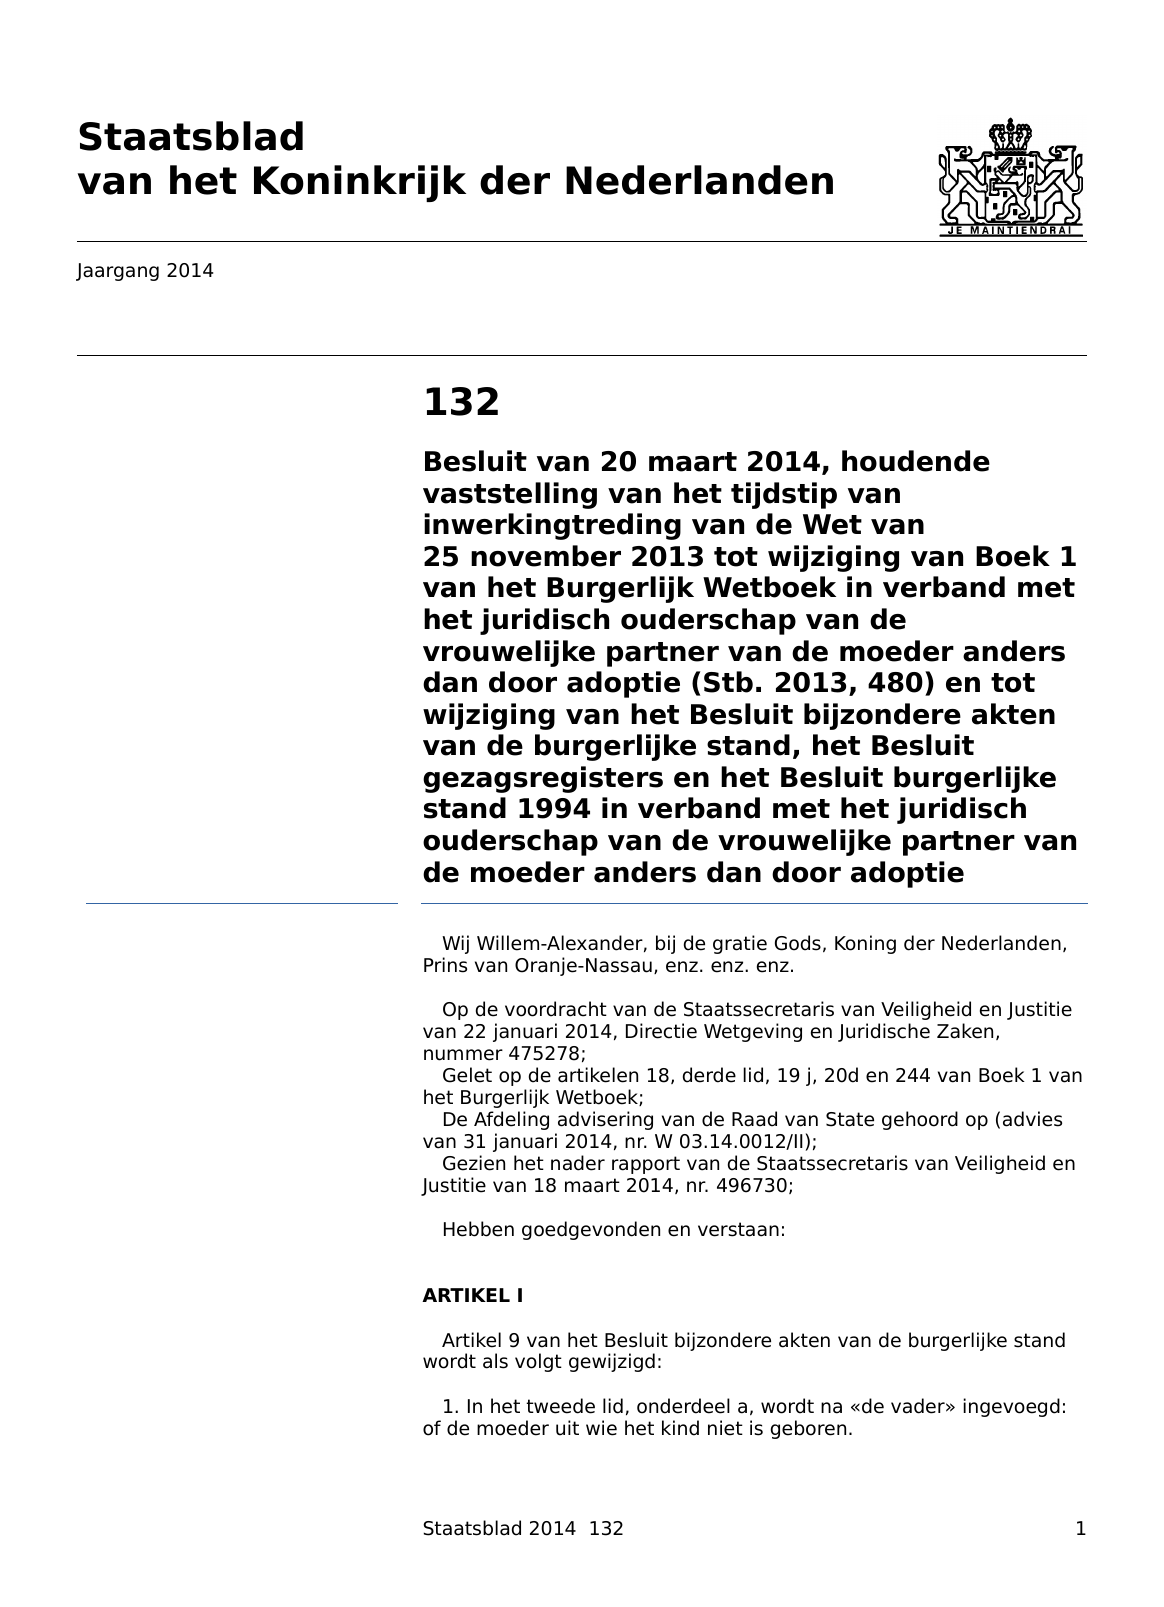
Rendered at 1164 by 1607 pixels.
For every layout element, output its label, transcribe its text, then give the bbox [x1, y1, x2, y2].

text Op de voordracht van de Staatssecretaris van Veiligheid en Justitie van 22 januari 2014, Directie Wetgeving en Juridische Zaken, nummer 475278; [422, 999, 1087, 1065]
picture [936, 115, 1087, 240]
subtitle 132 [422, 381, 1087, 424]
table_header Staatsblad van het Koninkrijk der Nederlanden [77, 100, 886, 241]
subtitle ARTIKEL I [422, 1285, 1087, 1307]
text Artikel 9 van het Besluit bijzondere akten van de burgerlijke stand wordt als volgt gewijzigd: [422, 1329, 1087, 1373]
text 1. In het tweede lid, onderdeel a, wordt na «de vader» ingevoegd: of de moeder uit wie het kind niet is geboren. [422, 1396, 1087, 1439]
text Hebben goedgevonden en verstaan: [422, 1219, 1087, 1241]
table_cell Jaargang 2014 [77, 242, 1087, 355]
text Wij Willem-Alexander, bij de gratie Gods, Koning der Nederlanden, Prins van Oranje-Nassau, enz. enz. enz. [422, 933, 1087, 977]
table_header [886, 100, 1087, 241]
text Besluit van 20 maart 2014, houdende vaststelling van het tijdstip van inwerkingtreding van de Wet van 25 november 2013 tot wijziging van Boek 1 van het Burgerlijk Wetboek in verband met het juridisch ouderschap van de vrouwelijke partner van de moeder anders dan door adoptie (Stb. 2013, 480) en tot wijziging van het Besluit bijzondere akten van de burgerlijke stand, het Besluit gezagsregisters en het Besluit burgerlijke stand 1994 in verband met het juridisch ouderschap van de vrouwelijke partner van de moeder anders dan door adoptie [422, 447, 1087, 888]
text Gelet op de artikelen 18, derde lid, 19 j, 20d en 244 van Boek 1 van het Burgerlijk Wetboek; [422, 1065, 1087, 1109]
text De Afdeling advisering van de Raad van State gehoord op (advies van 31 januari 2014, nr. W 03.14.0012/II); [422, 1109, 1087, 1153]
text Gezien het nader rapport van de Staatssecretaris van Veiligheid en Justitie van 18 maart 2014, nr. 496730; [422, 1153, 1087, 1197]
